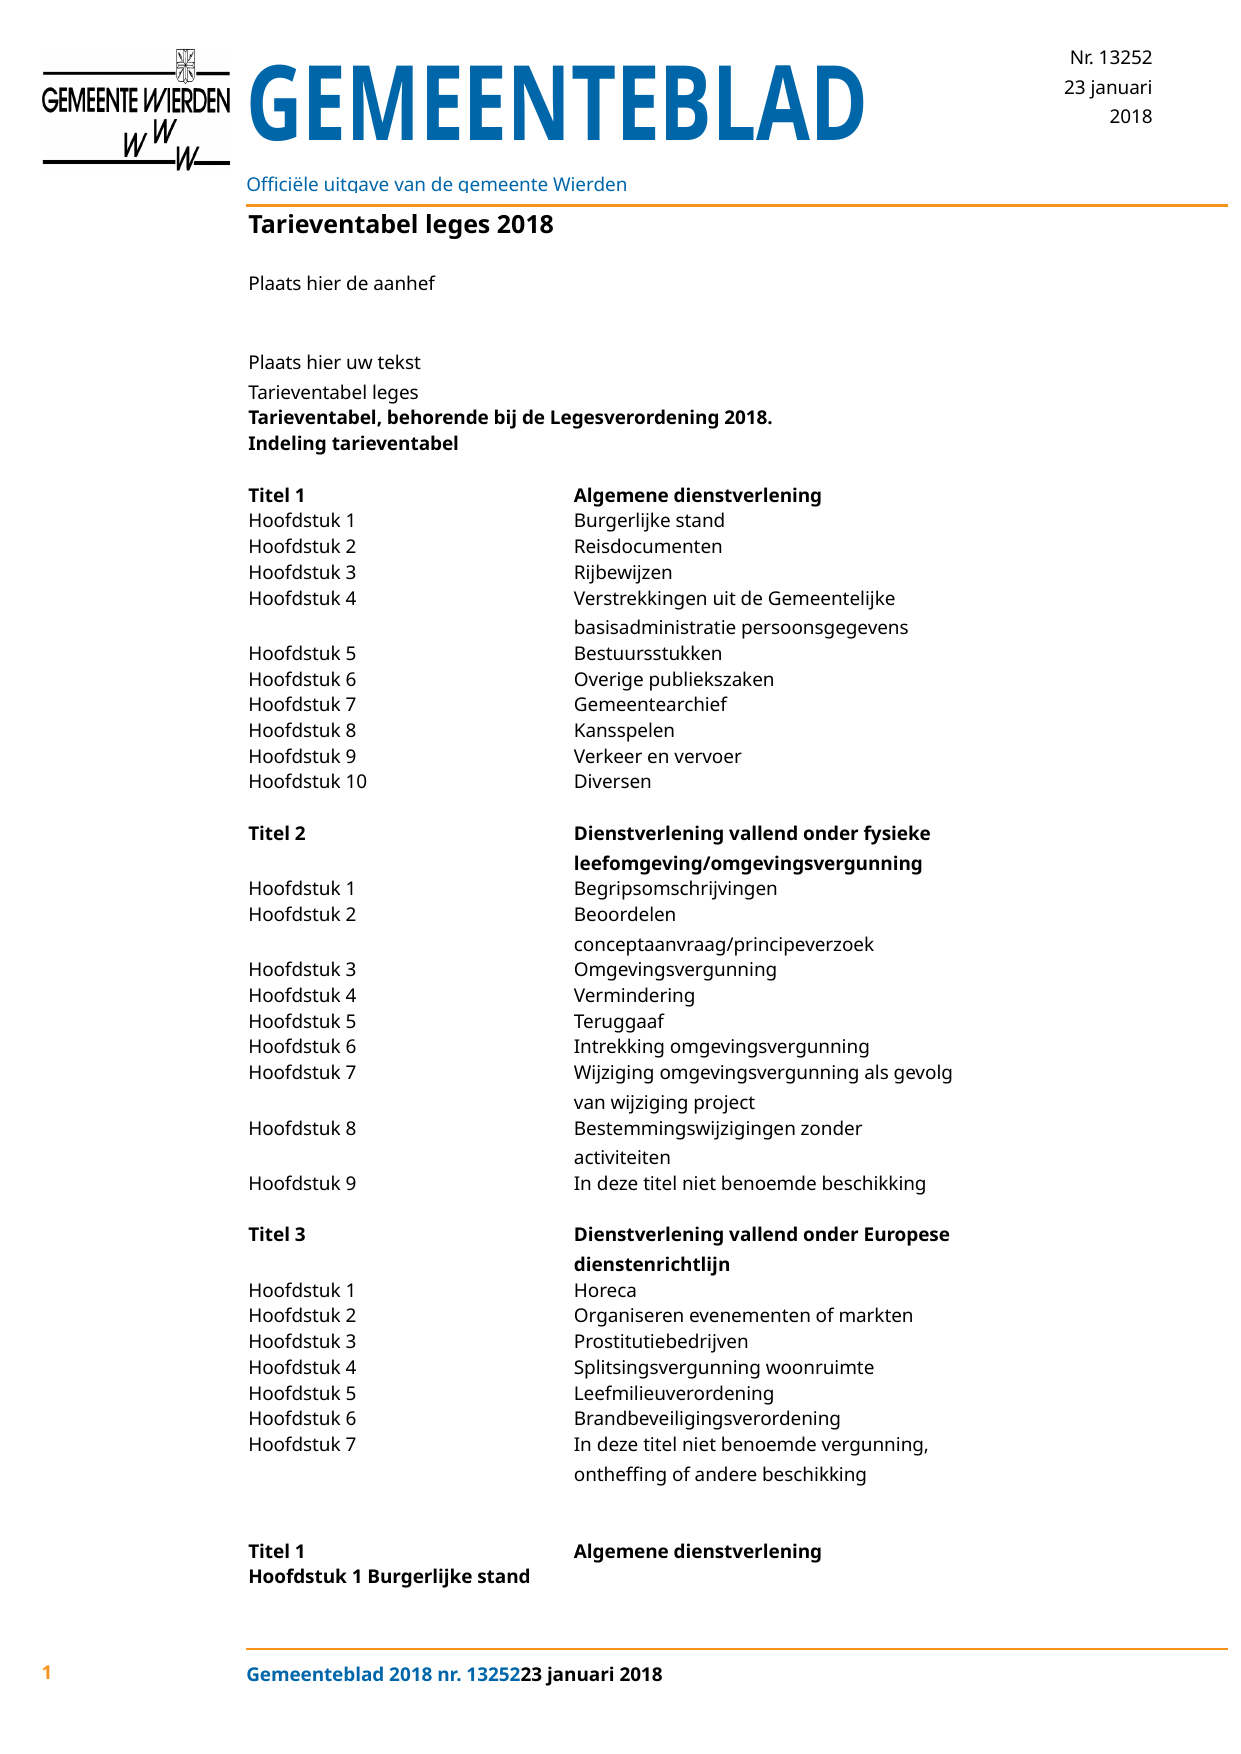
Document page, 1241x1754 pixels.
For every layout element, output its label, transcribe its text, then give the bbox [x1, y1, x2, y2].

table_cell Hoofdstuk 8 [248, 1115, 574, 1170]
table_cell [964, 1303, 1152, 1328]
table_cell Reisdocumenten [574, 533, 964, 559]
table_cell [964, 1115, 1152, 1170]
table_cell Teruggaaf [574, 1008, 964, 1034]
table_cell Titel 3 [248, 1221, 574, 1277]
table_cell Verkeer en vervoer [574, 743, 964, 769]
table_cell Begripsomschrijvingen [574, 875, 964, 901]
table_cell Dienstverlening vallend onder fysieke leefomgeving/omgevingsvergunning [574, 820, 964, 875]
table_cell [964, 405, 1152, 430]
table_cell [964, 743, 1152, 769]
table_cell [964, 482, 1152, 507]
table_cell [964, 585, 1152, 640]
table_cell [964, 1564, 1152, 1589]
table_cell [964, 1008, 1152, 1034]
table_cell [248, 1196, 574, 1221]
table_cell [964, 875, 1152, 901]
table_cell [964, 1486, 1152, 1512]
table_cell [964, 666, 1152, 691]
table_cell Kansspelen [574, 717, 964, 743]
table_cell Hoofdstuk 3 [248, 559, 574, 585]
table_cell [964, 982, 1152, 1008]
table_cell Bestemmingswijzigingen zonder activiteiten [574, 1115, 964, 1170]
table_cell [964, 717, 1152, 743]
table_cell [574, 456, 964, 482]
table_cell Beoordelen conceptaanvraag/principeverzoek [574, 901, 964, 956]
table_cell [964, 1431, 1152, 1486]
table_cell Hoofdstuk 1 [248, 508, 574, 533]
table_header [964, 379, 1152, 404]
table_cell Vermindering [574, 982, 964, 1008]
table_cell Omgevingsvergunning [574, 956, 964, 982]
table_cell Hoofdstuk 4 [248, 1354, 574, 1380]
table_cell [964, 1328, 1152, 1354]
table_cell Prostitutiebedrijven [574, 1328, 964, 1354]
table_cell [964, 1170, 1152, 1196]
table_cell Hoofdstuk 5 [248, 640, 574, 666]
table_cell Titel 1 [248, 1538, 574, 1564]
table_cell [964, 794, 1152, 820]
table_cell Intrekking omgevingsvergunning [574, 1034, 964, 1059]
table_cell [964, 1538, 1152, 1564]
table_cell [574, 1564, 964, 1589]
table_cell [248, 456, 574, 482]
table_cell [964, 956, 1152, 982]
table_cell In deze titel niet benoemde vergunning, ontheffing of andere beschikking [574, 1431, 964, 1486]
table_cell Gemeentearchief [574, 691, 964, 717]
table_cell Hoofdstuk 1 [248, 1277, 574, 1302]
table_cell [964, 430, 1152, 456]
table_cell [574, 1486, 964, 1512]
table_cell Verstrekkingen uit de Gemeentelijke basisadministratie persoonsgegevens [574, 585, 964, 640]
text Plaats hier de aanhef [248, 270, 1152, 296]
table_cell Hoofdstuk 3 [248, 1328, 574, 1354]
table_cell [964, 456, 1152, 482]
table_cell Horeca [574, 1277, 964, 1302]
table_cell Brandbeveiligingsverordening [574, 1405, 964, 1431]
table_cell Hoofdstuk 2 [248, 901, 574, 956]
table_cell [964, 769, 1152, 794]
table_cell Titel 2 [248, 820, 574, 875]
table_cell Hoofdstuk 1 [248, 875, 574, 901]
table_cell Burgerlijke stand [574, 508, 964, 533]
table_cell Titel 1 [248, 482, 574, 507]
table_cell Hoofdstuk 6 [248, 1405, 574, 1431]
table_cell [574, 1196, 964, 1221]
table_cell [964, 508, 1152, 533]
table_cell Hoofdstuk 7 [248, 691, 574, 717]
table_cell Wijziging omgevingsvergunning als gevolg van wijziging project [574, 1059, 964, 1115]
table_cell Algemene dienstverlening [574, 1538, 964, 1564]
table_cell Hoofdstuk 7 [248, 1059, 574, 1115]
table_cell Overige publiekszaken [574, 666, 964, 691]
table_cell Hoofdstuk 6 [248, 666, 574, 691]
table_cell [964, 1512, 1152, 1538]
table_header [574, 379, 964, 404]
text Tarieventabel leges 2018 [248, 207, 1152, 241]
table_cell [574, 1512, 964, 1538]
table_cell Dienstverlening vallend onder Europese dienstenrichtlijn [574, 1221, 964, 1277]
table_cell Splitsingsvergunning woonruimte [574, 1354, 964, 1380]
table_cell Indeling tarieventabel [248, 430, 574, 456]
table_cell Bestuursstukken [574, 640, 964, 666]
table_cell [964, 901, 1152, 956]
table_cell [964, 1221, 1152, 1277]
table_cell [574, 430, 964, 456]
table_cell [574, 794, 964, 820]
table_cell [964, 559, 1152, 585]
table_cell [964, 640, 1152, 666]
table_cell [964, 691, 1152, 717]
table_cell Hoofdstuk 2 [248, 1303, 574, 1328]
table_cell [964, 1405, 1152, 1431]
text Plaats hier uw tekst [248, 349, 1152, 375]
table_cell Hoofdstuk 5 [248, 1008, 574, 1034]
table_cell [964, 1034, 1152, 1059]
table_cell [964, 1196, 1152, 1221]
table_cell [964, 1059, 1152, 1115]
table_cell [964, 1380, 1152, 1405]
table_cell Hoofdstuk 2 [248, 533, 574, 559]
table_cell In deze titel niet benoemde beschikking [574, 1170, 964, 1196]
table_cell Organiseren evenementen of markten [574, 1303, 964, 1328]
table_cell Hoofdstuk 6 [248, 1034, 574, 1059]
table_cell Tarieventabel, behorende bij de Legesverordening 2018. [248, 405, 964, 430]
table_cell Hoofdstuk 5 [248, 1380, 574, 1405]
table_cell Rijbewijzen [574, 559, 964, 585]
table_cell [248, 794, 574, 820]
table_cell Hoofdstuk 4 [248, 585, 574, 640]
table_header Tarieventabel leges [248, 379, 574, 404]
table_cell Hoofdstuk 10 [248, 769, 574, 794]
table_cell Hoofdstuk 1 Burgerlijke stand [248, 1564, 574, 1589]
table_cell [248, 1486, 574, 1512]
table_cell Hoofdstuk 7 [248, 1431, 574, 1486]
table_cell [964, 1277, 1152, 1302]
table_cell [964, 820, 1152, 875]
table_cell Hoofdstuk 9 [248, 1170, 574, 1196]
table_cell [964, 533, 1152, 559]
table_cell Hoofdstuk 8 [248, 717, 574, 743]
picture [41, 47, 231, 172]
table_cell Hoofdstuk 3 [248, 956, 574, 982]
table_cell Hoofdstuk 9 [248, 743, 574, 769]
table_cell Leefmilieuverordening [574, 1380, 964, 1405]
table_cell Algemene dienstverlening [574, 482, 964, 507]
table_cell Diversen [574, 769, 964, 794]
table_cell [964, 1354, 1152, 1380]
table_cell Hoofdstuk 4 [248, 982, 574, 1008]
table_cell [248, 1512, 574, 1538]
